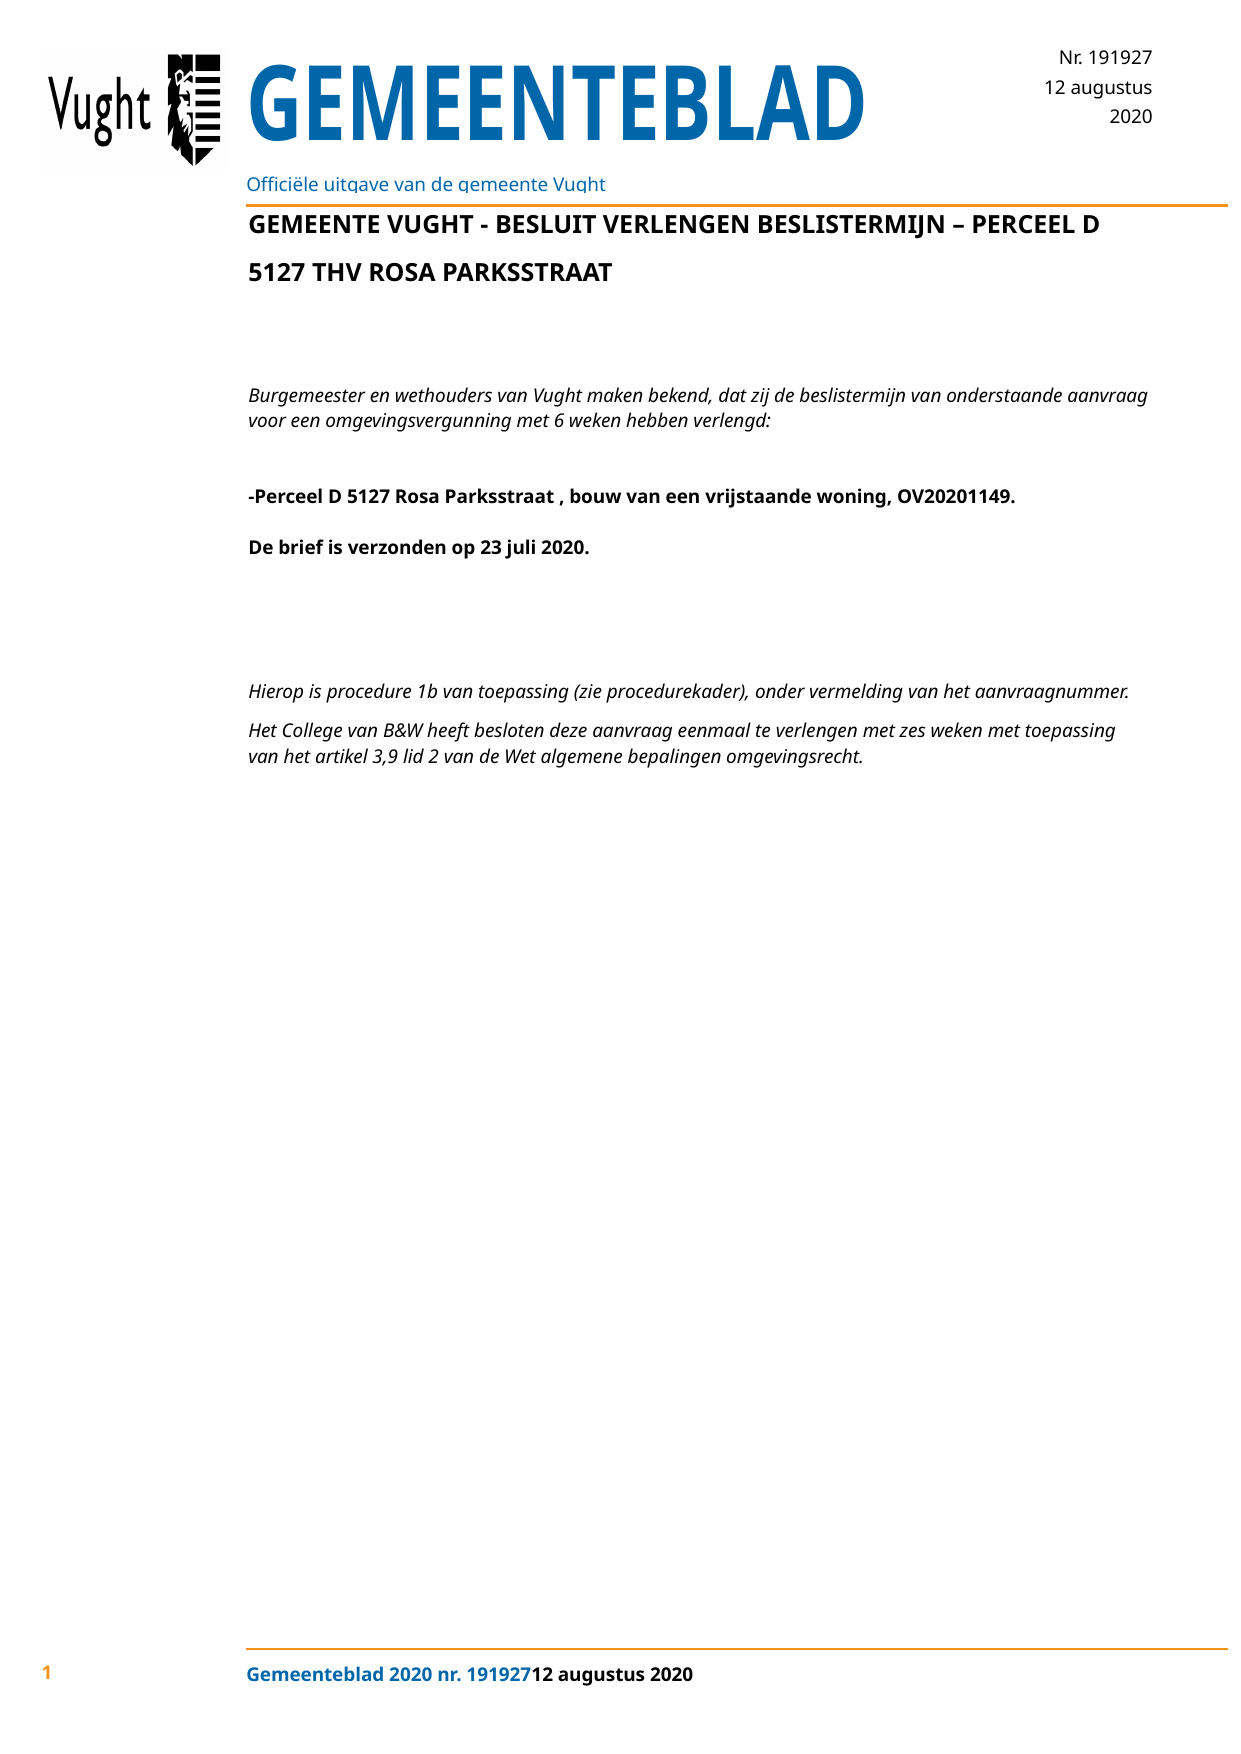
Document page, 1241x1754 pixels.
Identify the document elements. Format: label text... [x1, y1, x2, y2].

text De brief is verzonden op 23 juli 2020. [248, 534, 1152, 560]
text -Perceel D 5127 Rosa Parksstraat , bouw van een vrijstaande woning, OV20201149. [248, 484, 1152, 509]
picture [41, 47, 231, 172]
text Burgemeester en wethouders van Vught maken bekend, dat zij de beslistermijn van onderstaande aanvraag voor een omgevingsvergunning met 6 weken hebben verlengd: [248, 382, 1152, 433]
text Hierop is procedure 1b van toepassing (zie procedurekader), onder vermelding van het aanvraagnummer. [248, 678, 1152, 704]
text Het College van B&W heeft besloten deze aanvraag eenmaal te verlengen met zes weken met toepassing van het artikel 3,9 lid 2 van de Wet algemene bepalingen omgevingsrecht. [248, 717, 1152, 769]
text GEMEENTE VUGHT - BESLUIT VERLENGEN BESLISTERMIJN – PERCEEL D 5127 THV ROSA PARKSSTRAAT [248, 207, 1152, 288]
